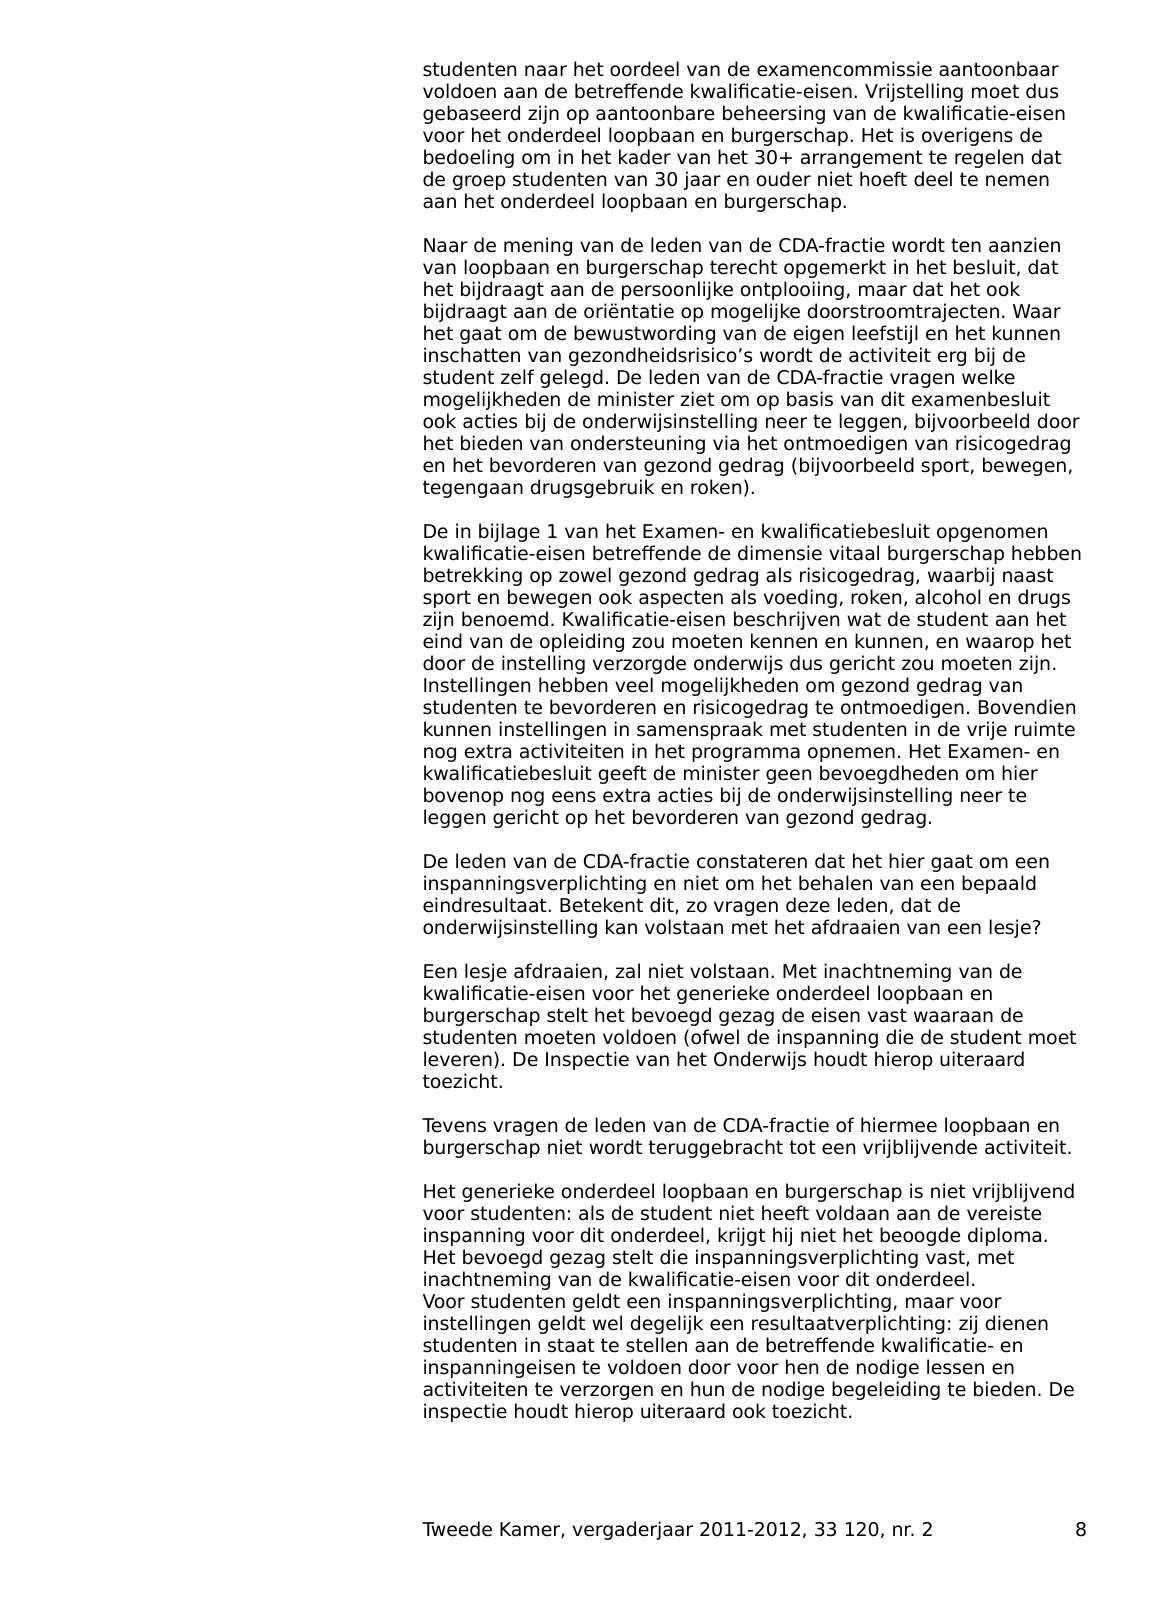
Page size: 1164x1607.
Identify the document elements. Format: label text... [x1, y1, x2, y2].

text Het generieke onderdeel loopbaan en burgerschap is niet vrijblijvend voor studenten: als de student niet heeft voldaan aan de vereiste inspanning voor dit onderdeel, krijgt hij niet het beoogde diploma. Het bevoegd gezag stelt die inspanningsverplichting vast, met inachtneming van de kwalificatie-eisen voor dit onderdeel. [422, 1181, 1087, 1291]
text Naar de mening van de leden van de CDA-fractie wordt ten aanzien van loopbaan en burgerschap terecht opgemerkt in het besluit, dat het bijdraagt aan de persoonlijke ontplooiing, maar dat het ook bijdraagt aan de oriëntatie op mogelijke doorstroomtrajecten. Waar het gaat om de bewustwording van de eigen leefstijl en het kunnen inschatten van gezondheidsrisico’s wordt de activiteit erg bij de student zelf gelegd. De leden van de CDA-fractie vragen welke mogelijkheden de minister ziet om op basis van dit examenbesluit ook acties bij de onderwijsinstelling neer te leggen, bijvoorbeeld door het bieden van ondersteuning via het ontmoedigen van risicogedrag en het bevorderen van gezond gedrag (bijvoorbeeld sport, bewegen, tegengaan drugsgebruik en roken). [422, 235, 1087, 499]
text Voor studenten geldt een inspanningsverplichting, maar voor instellingen geldt wel degelijk een resultaatverplichting: zij dienen studenten in staat te stellen aan de betreffende kwalificatie- en inspanningeisen te voldoen door voor hen de nodige lessen en activiteiten te verzorgen en hun de nodige begeleiding te bieden. De inspectie houdt hierop uiteraard ook toezicht. [422, 1291, 1087, 1423]
text Tevens vragen de leden van de CDA-fractie of hiermee loopbaan en burgerschap niet wordt teruggebracht tot een vrijblijvende activiteit. [422, 1115, 1087, 1159]
text De in bijlage 1 van het Examen- en kwalificatiebesluit opgenomen kwalificatie-eisen betreffende de dimensie vitaal burgerschap hebben betrekking op zowel gezond gedrag als risicogedrag, waarbij naast sport en bewegen ook aspecten als voeding, roken, alcohol en drugs zijn benoemd. Kwalificatie-eisen beschrijven wat de student aan het eind van de opleiding zou moeten kennen en kunnen, en waarop het door de instelling verzorgde onderwijs dus gericht zou moeten zijn. Instellingen hebben veel mogelijkheden om gezond gedrag van studenten te bevorderen en risicogedrag te ontmoedigen. Bovendien kunnen instellingen in samenspraak met studenten in de vrije ruimte nog extra activiteiten in het programma opnemen. Het Examen- en kwalificatiebesluit geeft de minister geen bevoegdheden om hier bovenop nog eens extra acties bij de onderwijsinstelling neer te leggen gericht op het bevorderen van gezond gedrag. [422, 521, 1087, 829]
text studenten naar het oordeel van de examencommissie aantoonbaar voldoen aan de betreffende kwalificatie-eisen. Vrijstelling moet dus gebaseerd zijn op aantoonbare beheersing van de kwalificatie-eisen voor het onderdeel loopbaan en burgerschap. Het is overigens de bedoeling om in het kader van het 30+ arrangement te regelen dat de groep studenten van 30 jaar en ouder niet hoeft deel te nemen aan het onderdeel loopbaan en burgerschap. [422, 59, 1087, 213]
text De leden van de CDA-fractie constateren dat het hier gaat om een inspanningsverplichting en niet om het behalen van een bepaald eindresultaat. Betekent dit, zo vragen deze leden, dat de onderwijsinstelling kan volstaan met het afdraaien van een lesje? [422, 851, 1087, 939]
text Een lesje afdraaien, zal niet volstaan. Met inachtneming van de kwalificatie-eisen voor het generieke onderdeel loopbaan en burgerschap stelt het bevoegd gezag de eisen vast waaraan de studenten moeten voldoen (ofwel de inspanning die de student moet leveren). De Inspectie van het Onderwijs houdt hierop uiteraard toezicht. [422, 961, 1087, 1093]
